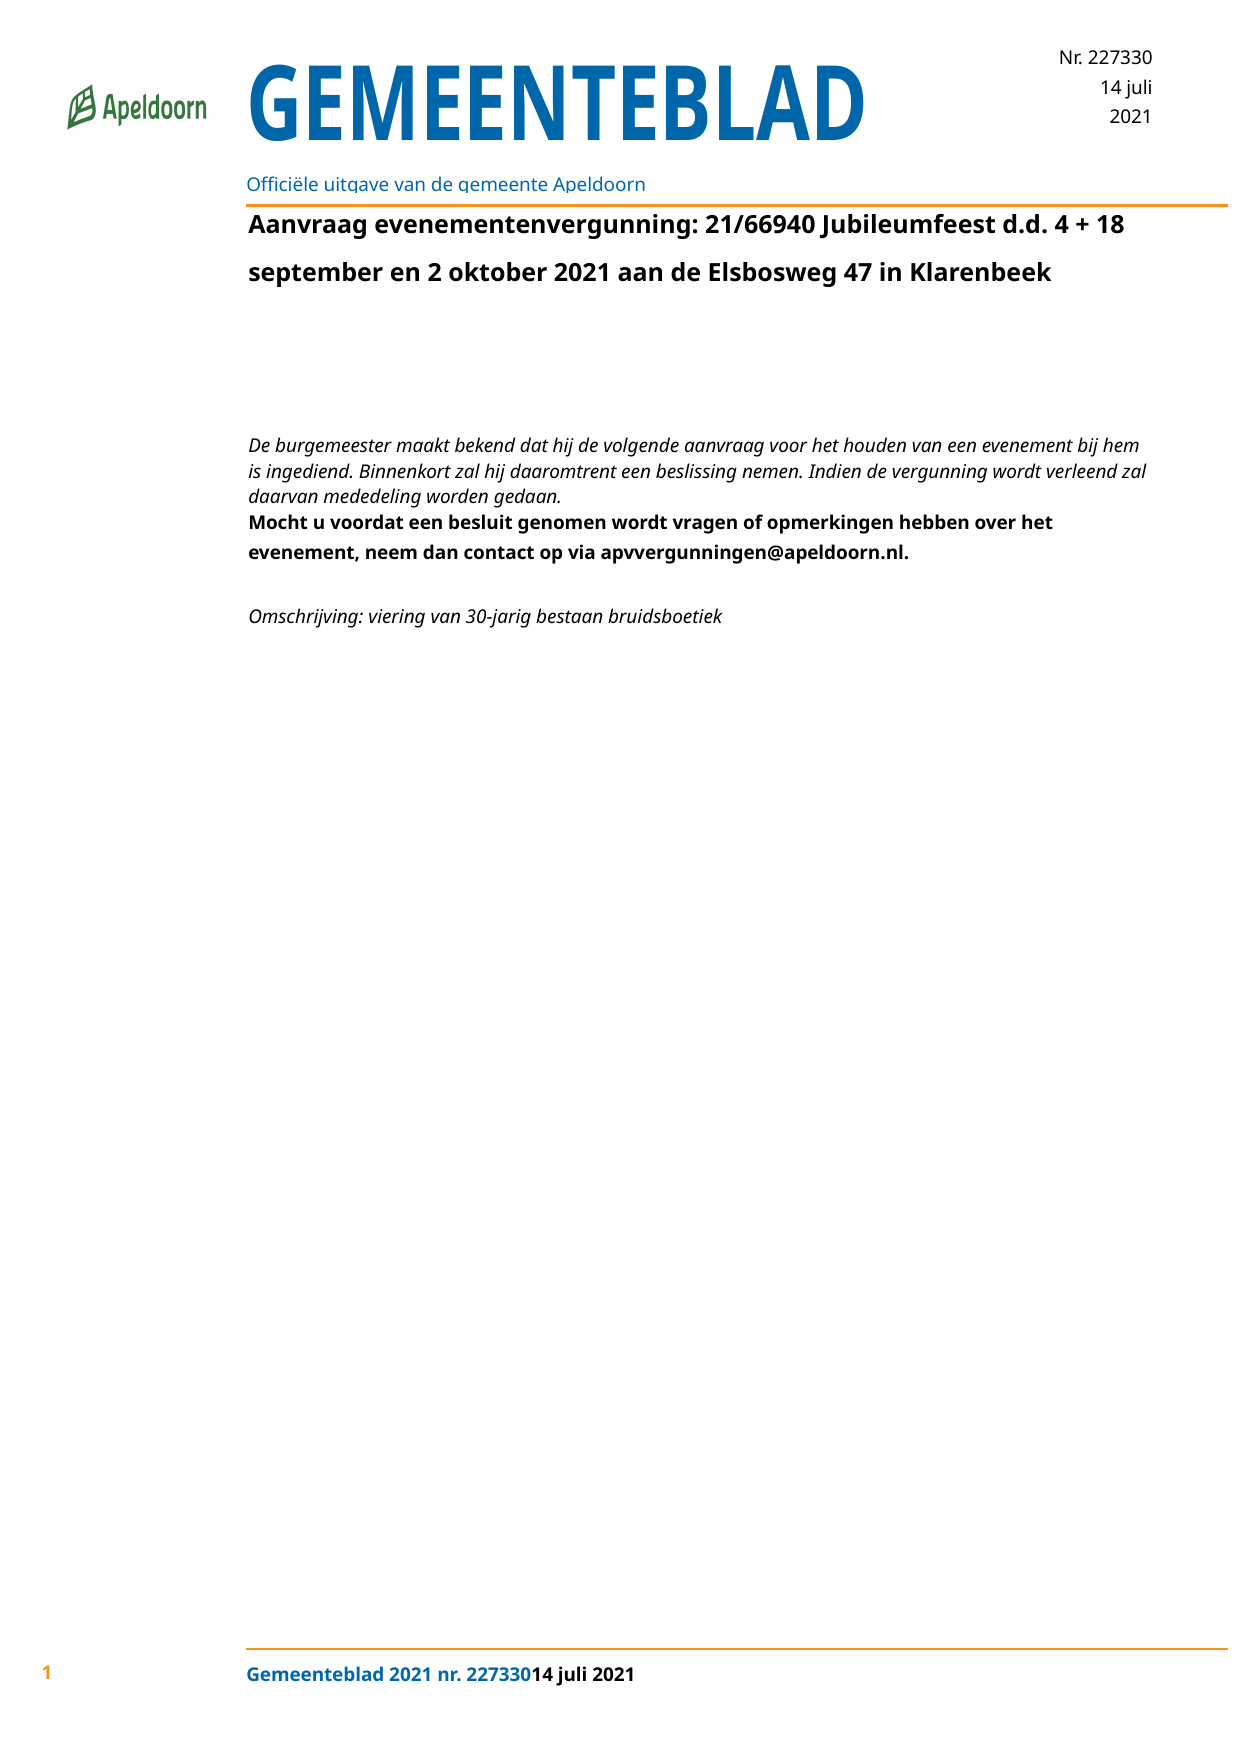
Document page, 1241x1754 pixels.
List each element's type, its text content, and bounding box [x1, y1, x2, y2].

text Aanvraag evenementenvergunning: 21/66940 Jubileumfeest d.d. 4 + 18 september en 2 oktober 2021 aan de Elsbosweg 47 in Klarenbeek [248, 207, 1152, 288]
picture [41, 47, 231, 172]
text De burgemeester maakt bekend dat hij de volgende aanvraag voor het houden van een evenement bij hem is ingediend. Binnenkort zal hij daaromtrent een beslissing nemen. Indien de vergunning wordt verleend zal daarvan mededeling worden gedaan. [248, 432, 1152, 509]
text Mocht u voordat een besluit genomen wordt vragen of opmerkingen hebben over het evenement, neem dan contact op via apvvergunningen@apeldoorn.nl. [248, 509, 1152, 565]
text Omschrijving: viering van 30-jarig bestaan bruidsboetiek [248, 603, 1152, 629]
